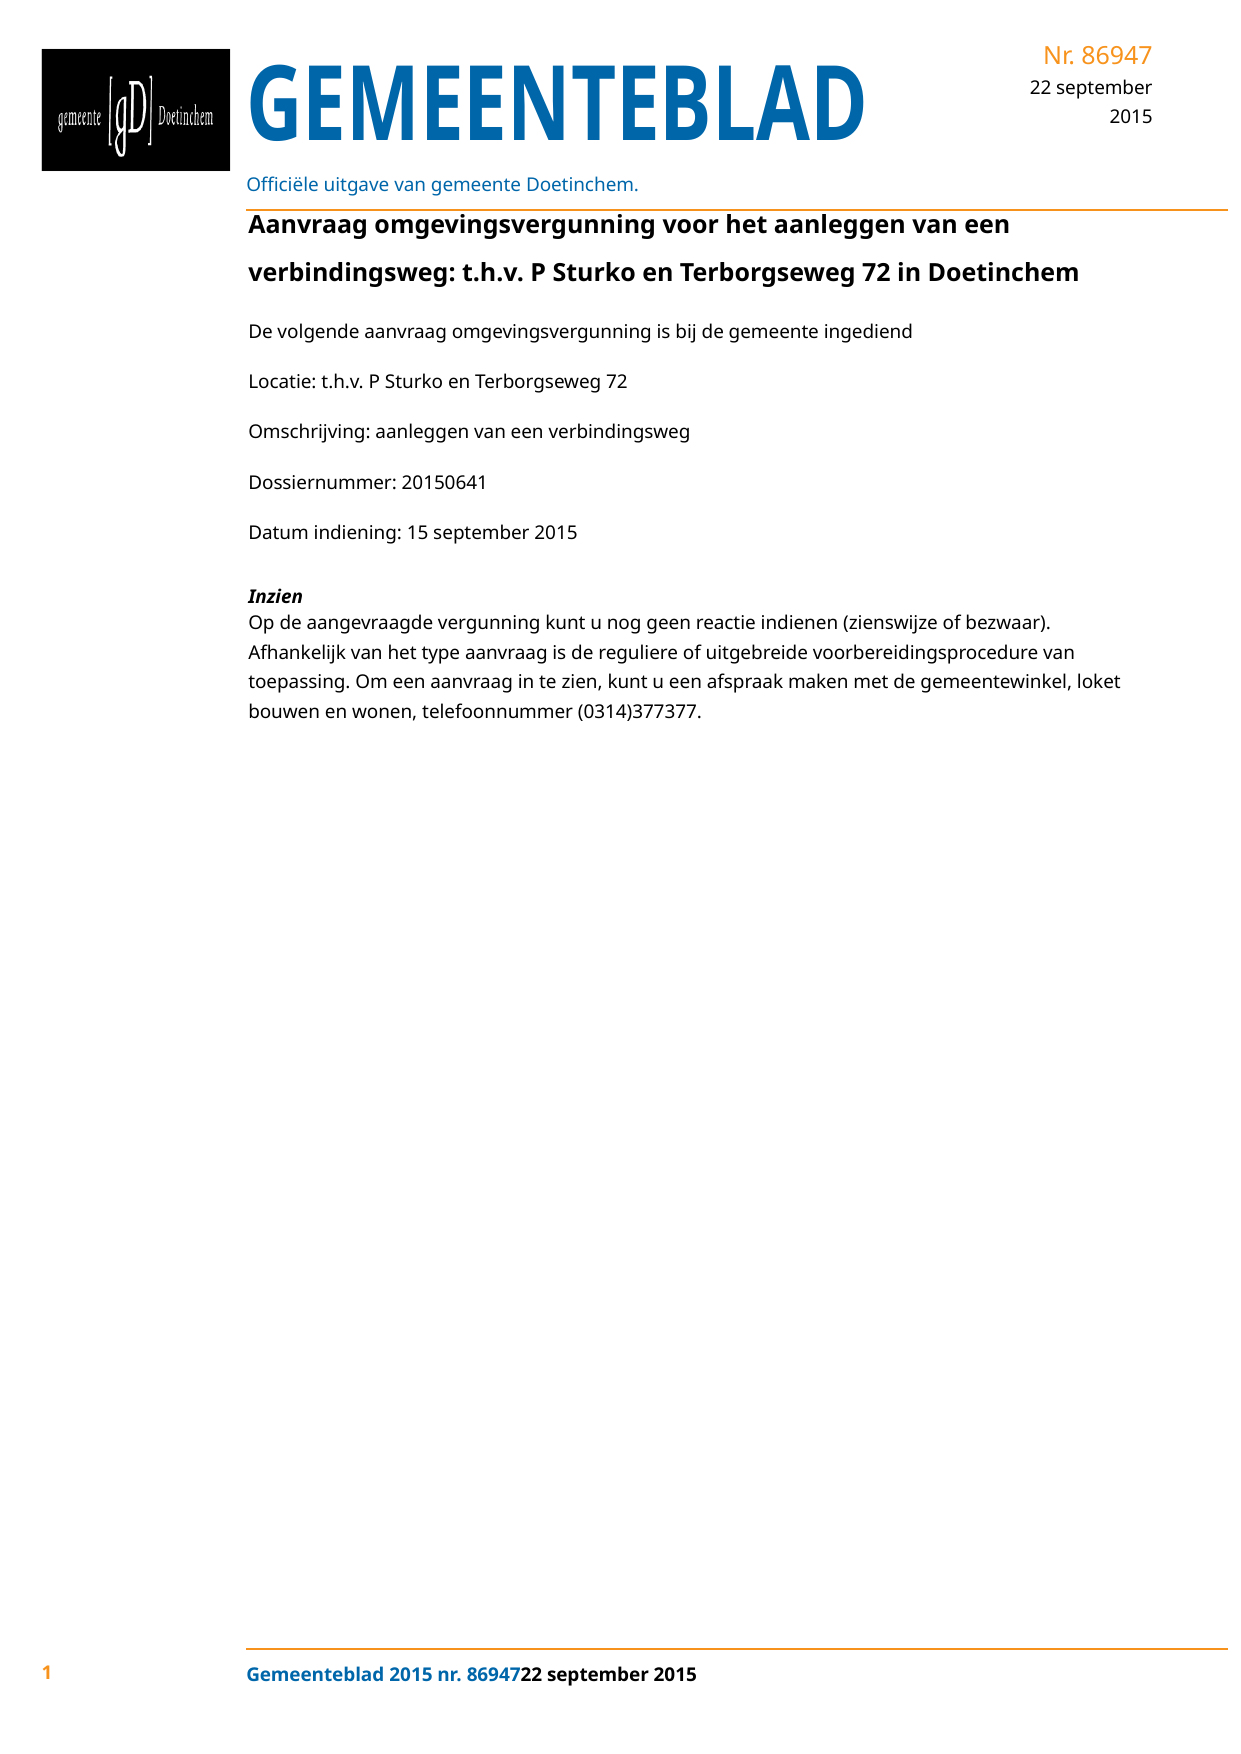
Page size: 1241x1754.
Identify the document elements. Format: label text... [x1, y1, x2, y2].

picture [41, 47, 231, 172]
text Omschrijving: aanleggen van een verbindingsweg [248, 419, 1152, 444]
text Op de aangevraagde vergunning kunt u nog geen reactie indienen (zienswijze of bezwaar). Afhankelijk van het type aanvraag is de reguliere of uitgebreide voorbereidingsprocedure van toepassing. Om een aanvraag in te zien, kunt u een afspraak maken met de gemeentewinkel, loket bouwen en wonen, telefoonnummer (0314)377377. [248, 609, 1152, 724]
text Datum indiening: 15 september 2015 [248, 519, 1152, 545]
text Inzien [248, 583, 1152, 609]
text Aanvraag omgevingsvergunning voor het aanleggen van een verbindingsweg: t.h.v. P Sturko en Terborgseweg 72 in Doetinchem [248, 211, 1152, 288]
text De volgende aanvraag omgevingsvergunning is bij de gemeente ingediend [248, 318, 1152, 344]
text Locatie: t.h.v. P Sturko en Terborgseweg 72 [248, 368, 1152, 394]
text Dossiernummer: 20150641 [248, 469, 1152, 495]
